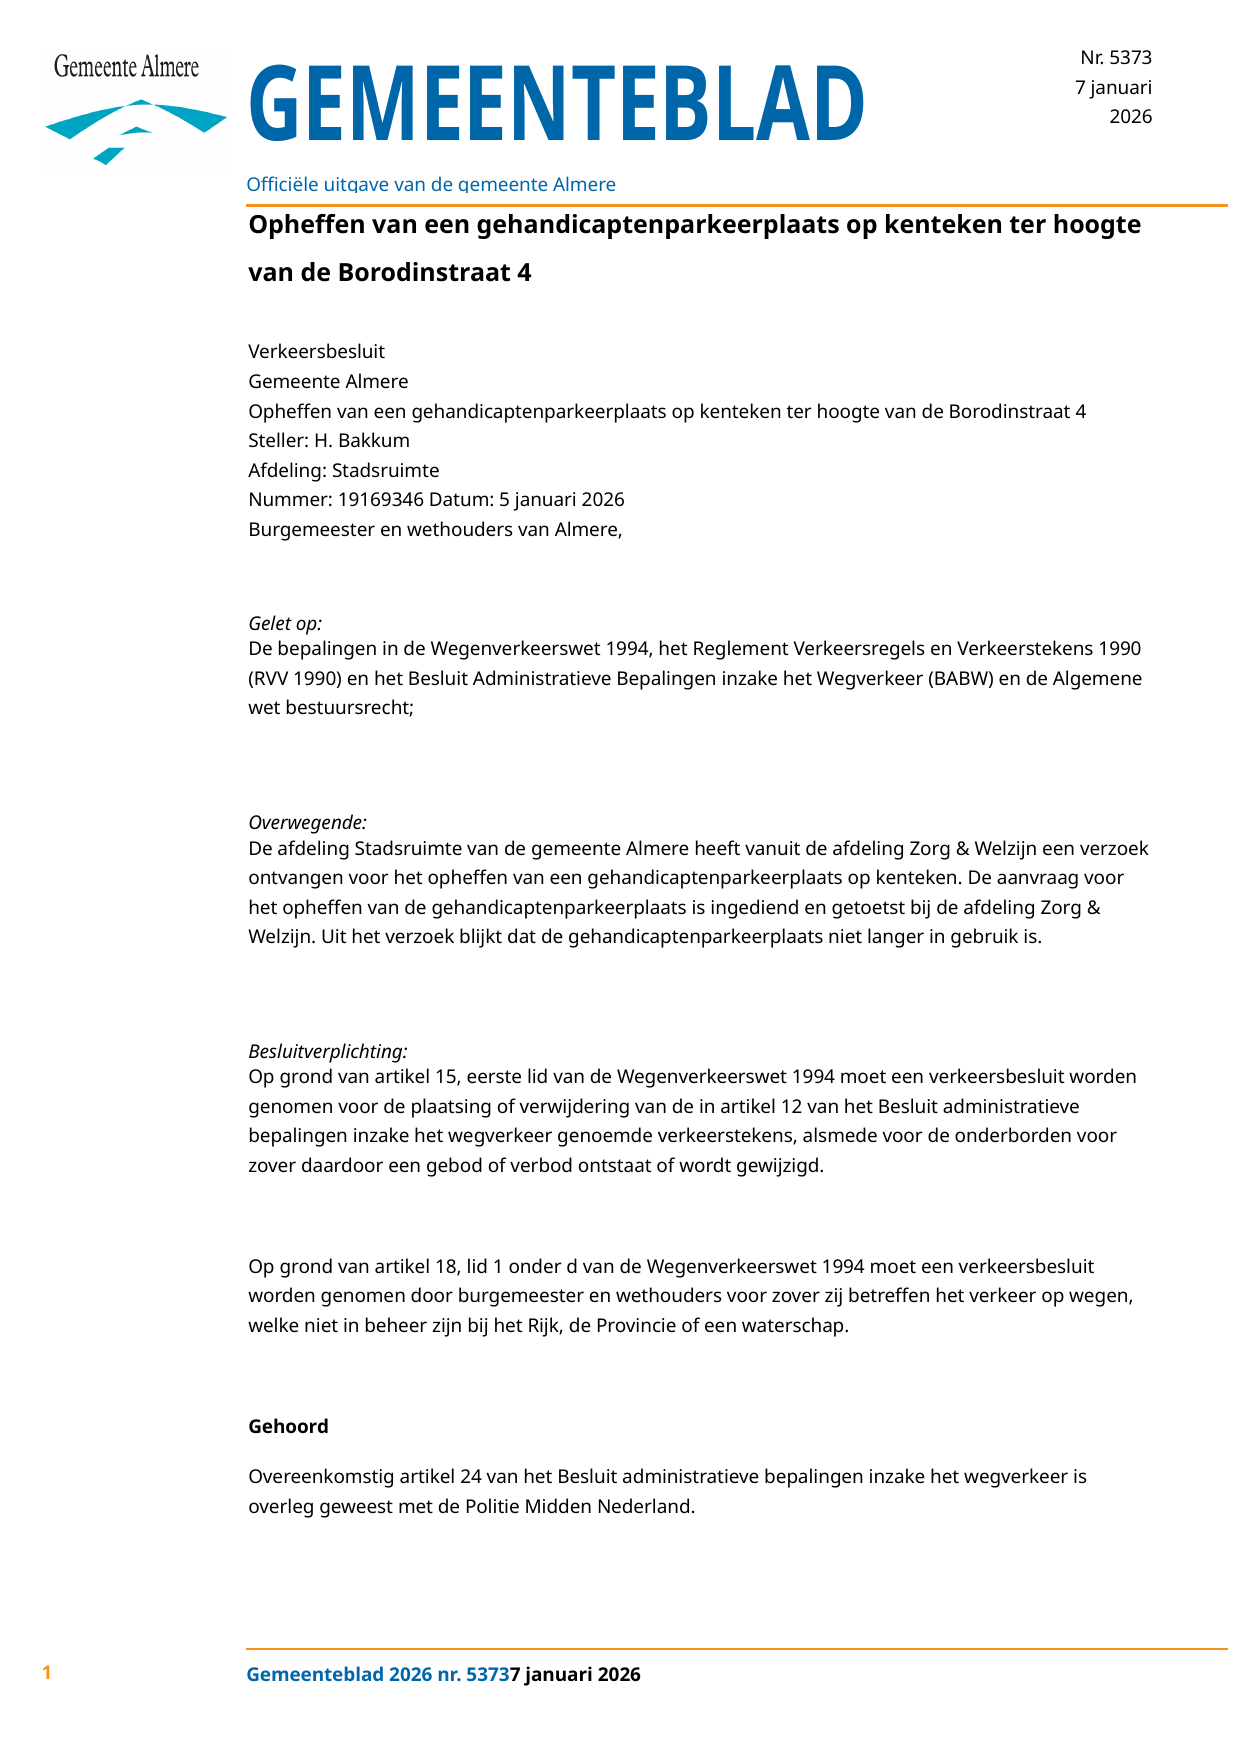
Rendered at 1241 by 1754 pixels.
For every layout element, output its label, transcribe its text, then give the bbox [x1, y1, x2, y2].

text Overwegende: [248, 809, 1152, 835]
text Opheffen van een gehandicaptenparkeerplaats op kenteken ter hoogte van de Borodinstraat 4 [248, 207, 1152, 288]
text Nummer: 19169346 Datum: 5 januari 2026 [248, 487, 1152, 512]
text Op grond van artikel 15, eerste lid van de Wegenverkeerswet 1994 moet een verkeersbesluit worden genomen voor de plaatsing of verwijdering van de in artikel 12 van het Besluit administratieve bepalingen inzake het wegverkeer genoemde verkeerstekens, alsmede voor de onderborden voor zover daardoor een gebod of verbod ontstaat of wordt gewijzigd. [248, 1063, 1152, 1178]
text De bepalingen in de Wegenverkeerswet 1994, het Reglement Verkeersregels en Verkeerstekens 1990 (RVV 1990) en het Besluit Administratieve Bepalingen inzake het Wegverkeer (BABW) en de Algemene wet bestuursrecht; [248, 635, 1152, 720]
text Verkeersbesluit [248, 339, 1152, 364]
text Opheffen van een gehandicaptenparkeerplaats op kenteken ter hoogte van de Borodinstraat 4 [248, 398, 1152, 423]
text De afdeling Stadsruimte van de gemeente Almere heeft vanuit de afdeling Zorg & Welzijn een verzoek ontvangen voor het opheffen van een gehandicaptenparkeerplaats op kenteken. De aanvraag voor het opheffen van de gehandicaptenparkeerplaats is ingediend en getoetst bij de afdeling Zorg & Welzijn. Uit het verzoek blijkt dat de gehandicaptenparkeerplaats niet langer in gebruik is. [248, 835, 1152, 949]
text Afdeling: Stadsruimte [248, 457, 1152, 483]
text Burgemeester en wethouders van Almere, [248, 516, 1152, 542]
picture [41, 47, 231, 172]
text Op grond van artikel 18, lid 1 onder d van de Wegenverkeerswet 1994 moet een verkeersbesluit worden genomen door burgemeester en wethouders voor zover zij betreffen het verkeer op wegen, welke niet in beheer zijn bij het Rijk, de Provincie of een waterschap. [248, 1253, 1152, 1338]
text Besluitverplichting: [248, 1038, 1152, 1063]
text Gehoord [248, 1413, 1152, 1439]
text Overeenkomstig artikel 24 van het Besluit administratieve bepalingen inzake het wegverkeer is overleg geweest met de Politie Midden Nederland. [248, 1463, 1152, 1519]
text Gelet op: [248, 610, 1152, 635]
text Steller: H. Bakkum [248, 427, 1152, 453]
text Gemeente Almere [248, 368, 1152, 394]
